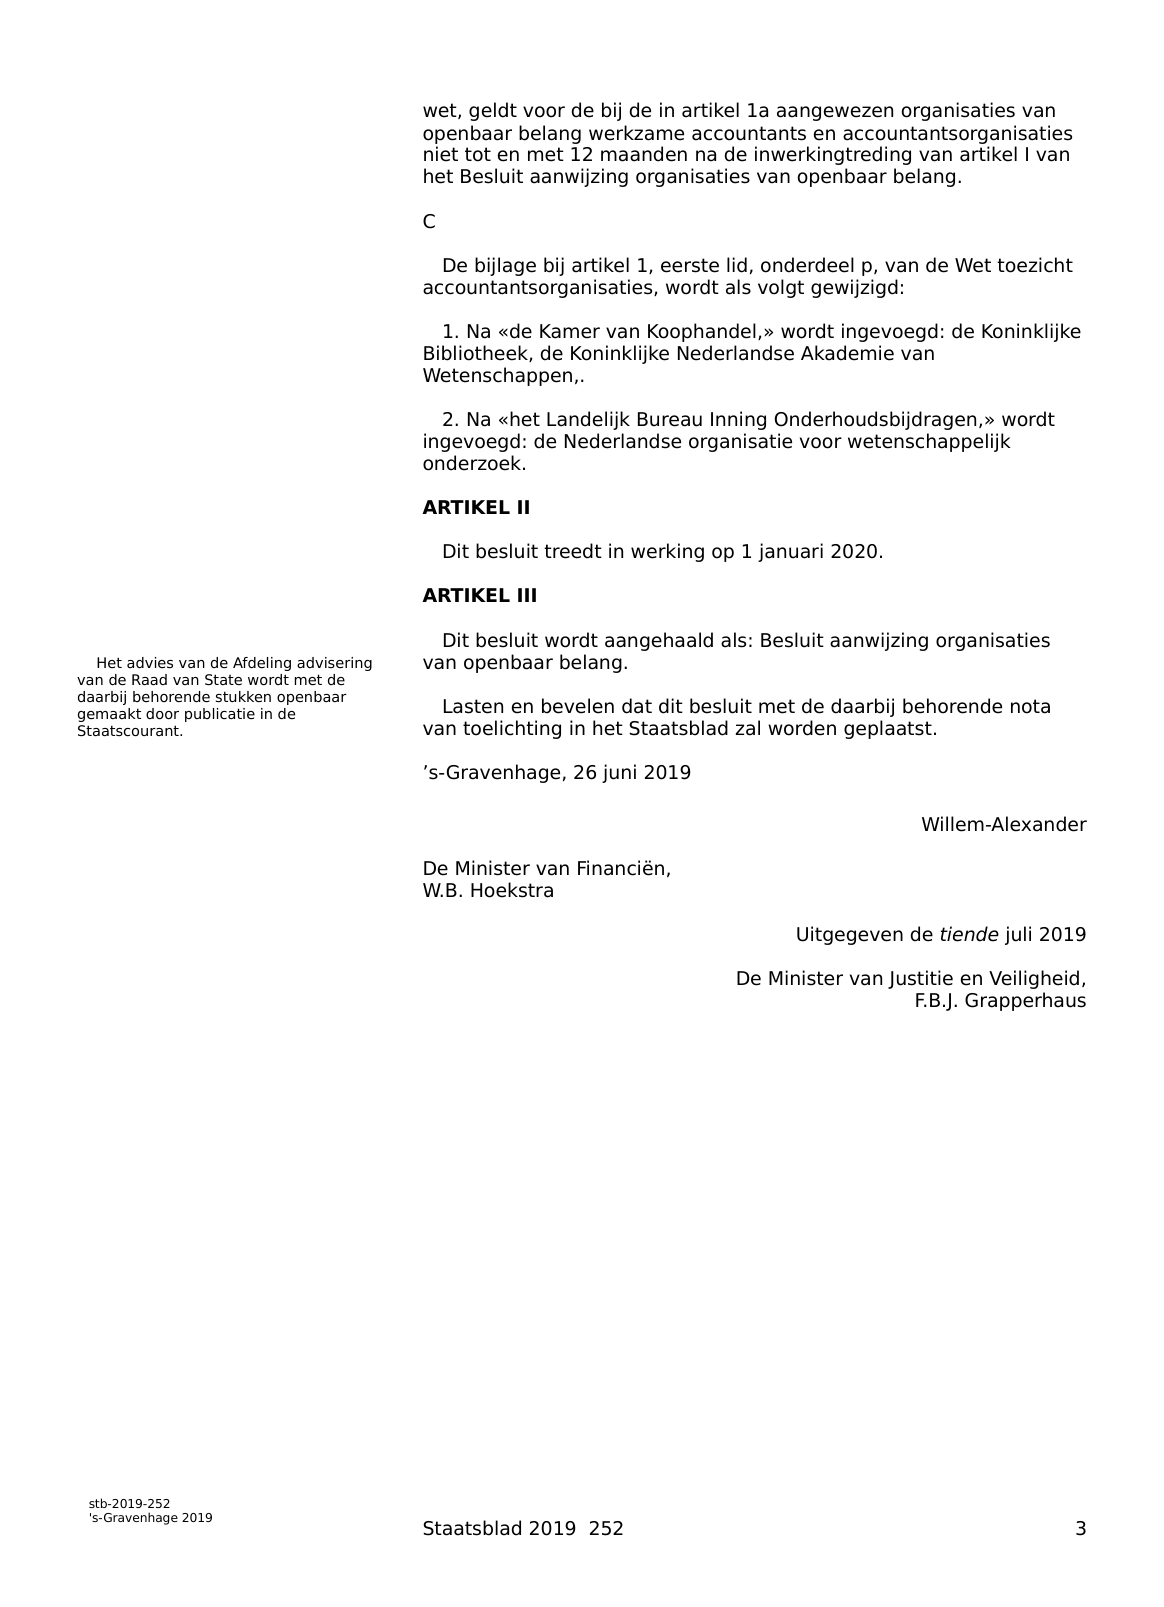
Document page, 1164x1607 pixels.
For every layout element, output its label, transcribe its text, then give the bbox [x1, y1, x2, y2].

text 1. Na «de Kamer van Koophandel,» wordt ingevoegd: de Koninklijke Bibliotheek, de Koninklijke Nederlandse Akademie van Wetenschappen,. [422, 321, 1087, 387]
text De bijlage bij artikel 1, eerste lid, onderdeel p, van de Wet toezicht accountantsorganisaties, wordt als volgt gewijzigd: [422, 255, 1087, 299]
text 's-Gravenhage 2019 [88, 1511, 323, 1525]
text Uitgegeven de tiende juli 2019 [422, 924, 1087, 946]
subtitle ARTIKEL III [422, 585, 1087, 607]
text C [422, 211, 1087, 232]
text Willem-Alexander [422, 814, 1087, 836]
text wet, geldt voor de bij de in artikel 1a aangewezen organisaties van openbaar belang werkzame accountants en accountantsorganisaties niet tot en met 12 maanden na de inwerkingtreding van artikel I van het Besluit aanwijzing organisaties van openbaar belang. [422, 100, 1087, 188]
text 2. Na «het Landelijk Bureau Inning Onderhoudsbijdragen,» wordt ingevoegd: de Nederlandse organisatie voor wetenschappelijk onderzoek. [422, 409, 1087, 475]
text stb-2019-252 [88, 1497, 323, 1511]
text De Minister van Justitie en Veiligheid, F.B.J. Grapperhaus [422, 968, 1087, 1012]
text Lasten en bevelen dat dit besluit met de daarbij behorende nota van toelichting in het Staatsblad zal worden geplaatst. [422, 696, 1087, 740]
text De Minister van Financiën, W.B. Hoekstra [422, 858, 1087, 902]
text Het advies van de Afdeling advisering van de Raad van State wordt met de daarbij behorende stukken openbaar gemaakt door publicatie in de Staatscourant. [77, 655, 396, 740]
text Dit besluit treedt in werking op 1 januari 2020. [422, 541, 1087, 563]
text Dit besluit wordt aangehaald als: Besluit aanwijzing organisaties van openbaar belang. [422, 629, 1087, 673]
subtitle ARTIKEL II [422, 497, 1087, 519]
text ’s-Gravenhage, 26 juni 2019 [422, 762, 1087, 784]
